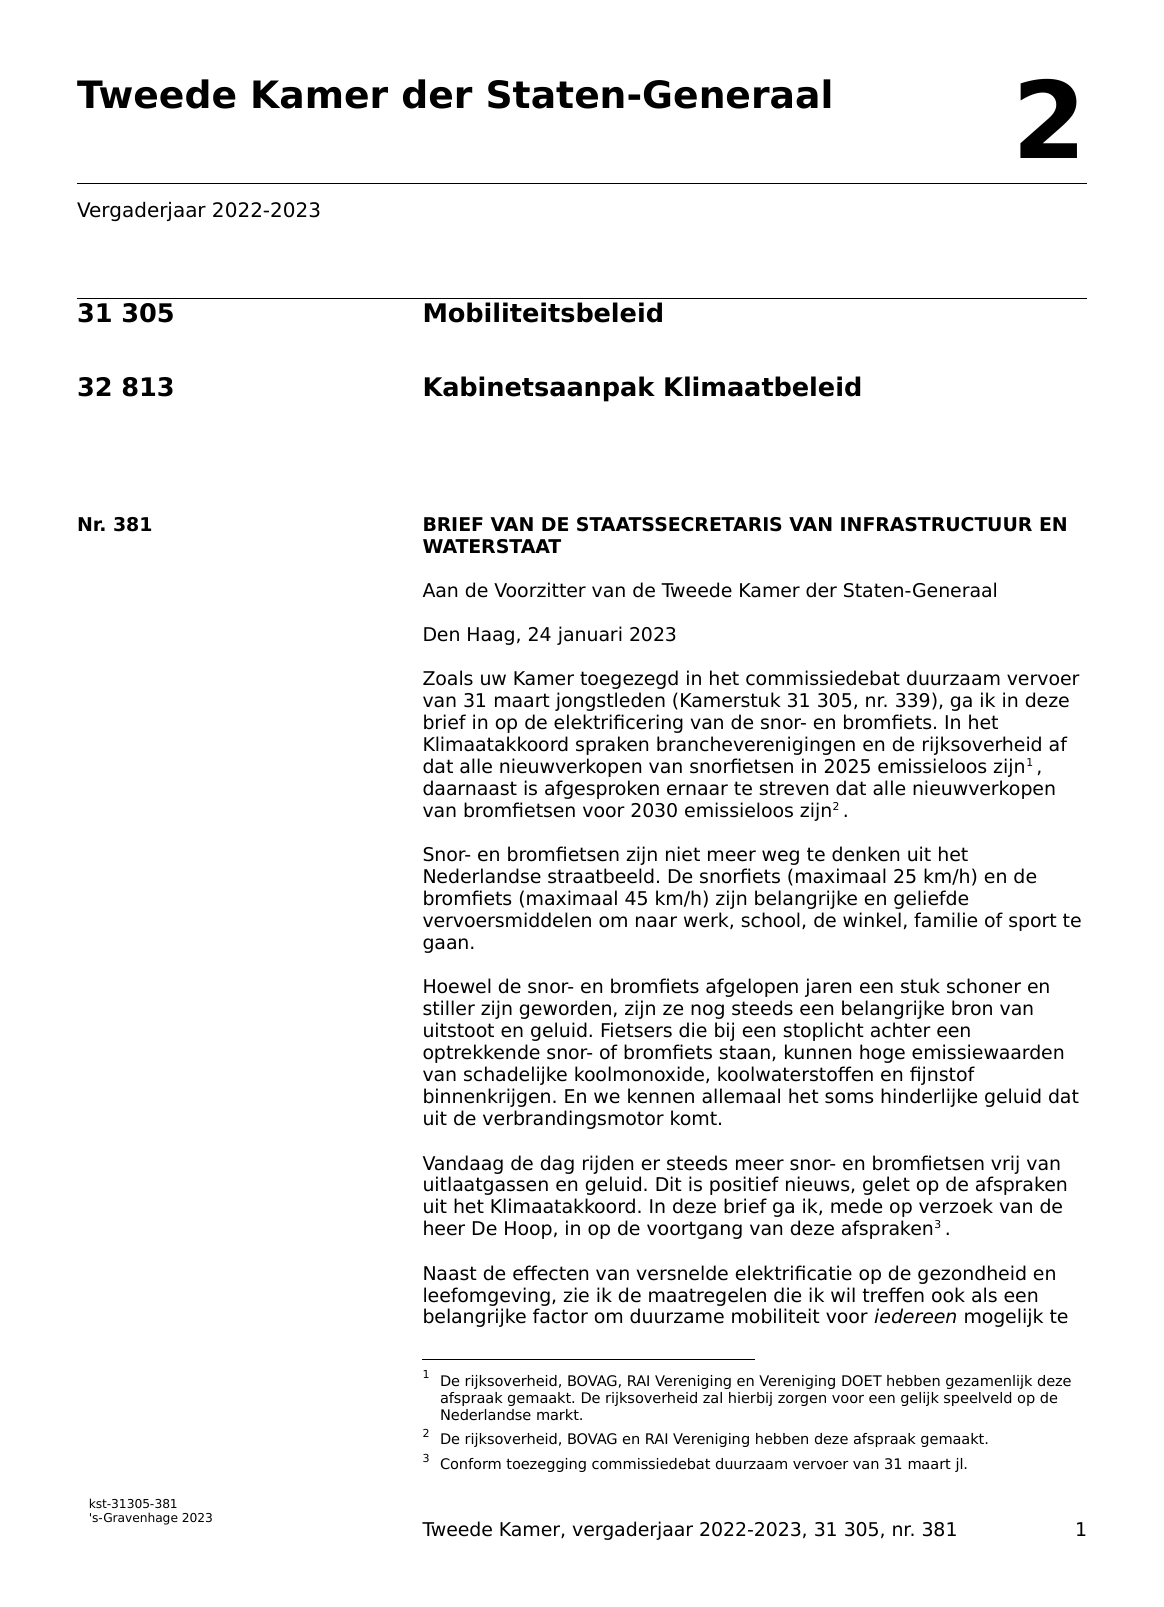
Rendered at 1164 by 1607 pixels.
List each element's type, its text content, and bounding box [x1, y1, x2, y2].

subtitle 32 813 Kabinetsaanpak Klimaatbeleid [77, 373, 1087, 403]
text Den Haag, 24 januari 2023 [422, 624, 1087, 646]
table_header Tweede Kamer der Staten-Generaal [77, 59, 886, 183]
text Naast de effecten van versnelde elektrificatie op de gezondheid en leefomgeving, zie ik de maatregelen die ik wil treffen ook als een belangrijke factor om duurzame mobiliteit voor iedereen mogelijk te [422, 1262, 1087, 1328]
text Hoewel de snor- en bromfiets afgelopen jaren een stuk schoner en stiller zijn geworden, zijn ze nog steeds een belangrijke bron van uitstoot en geluid. Fietsers die bij een stoplicht achter een optrekkende snor- of bromfiets staan, kunnen hoge emissiewaarden van schadelijke koolmonoxide, koolwaterstoffen en fijnstof binnenkrijgen. En we kennen allemaal het soms hinderlijke geluid dat uit de verbrandingsmotor komt. [422, 976, 1087, 1130]
text De rijksoverheid, BOVAG, RAI Vereniging en Vereniging DOET hebben gezamenlijk deze afspraak gemaakt. De rijksoverheid zal hierbij zorgen voor een gelijk speelveld op de Nederlandse markt. [422, 1368, 1087, 1424]
text kst-31305-381 [88, 1497, 323, 1511]
table_header 2 [886, 59, 1087, 183]
subtitle Nr. 381 BRIEF VAN DE STAATSSECRETARIS VAN INFRASTRUCTUUR EN WATERSTAAT [77, 514, 1087, 558]
text 's-Gravenhage 2023 [88, 1511, 323, 1525]
text De rijksoverheid, BOVAG en RAI Vereniging hebben deze afspraak gemaakt. [422, 1427, 1087, 1449]
text Vandaag de dag rijden er steeds meer snor- en bromfietsen vrij van uitlaatgassen en geluid. Dit is positief nieuws, gelet op de afspraken uit het Klimaatakkoord. In deze brief ga ik, mede op verzoek van de heer De Hoop, in op de voortgang van deze afspraken. [422, 1152, 1087, 1240]
subtitle 31 305 Mobiliteitsbeleid [77, 299, 1087, 329]
text Aan de Voorzitter van de Tweede Kamer der Staten-Generaal [422, 580, 1087, 602]
text Zoals uw Kamer toegezegd in het commissiedebat duurzaam vervoer van 31 maart jongstleden (Kamerstuk 31 305, nr. 339), ga ik in deze brief in op de elektrificering van de snor- en bromfiets. In het Klimaatakkoord spraken brancheverenigingen en de rijksoverheid af dat alle nieuwverkopen van snorfietsen in 2025 emissieloos zijn, daarnaast is afgesproken ernaar te streven dat alle nieuwverkopen van bromfietsen voor 2030 emissieloos zijn. [422, 668, 1087, 822]
table_cell Vergaderjaar 2022-2023 [77, 184, 1087, 298]
text Conform toezegging commissiedebat duurzaam vervoer van 31 maart jl. [422, 1452, 1087, 1474]
text Snor- en bromfietsen zijn niet meer weg te denken uit het Nederlandse straatbeeld. De snorfiets (maximaal 25 km/h) en de bromfiets (maximaal 45 km/h) zijn belangrijke en geliefde vervoersmiddelen om naar werk, school, de winkel, familie of sport te gaan. [422, 844, 1087, 954]
